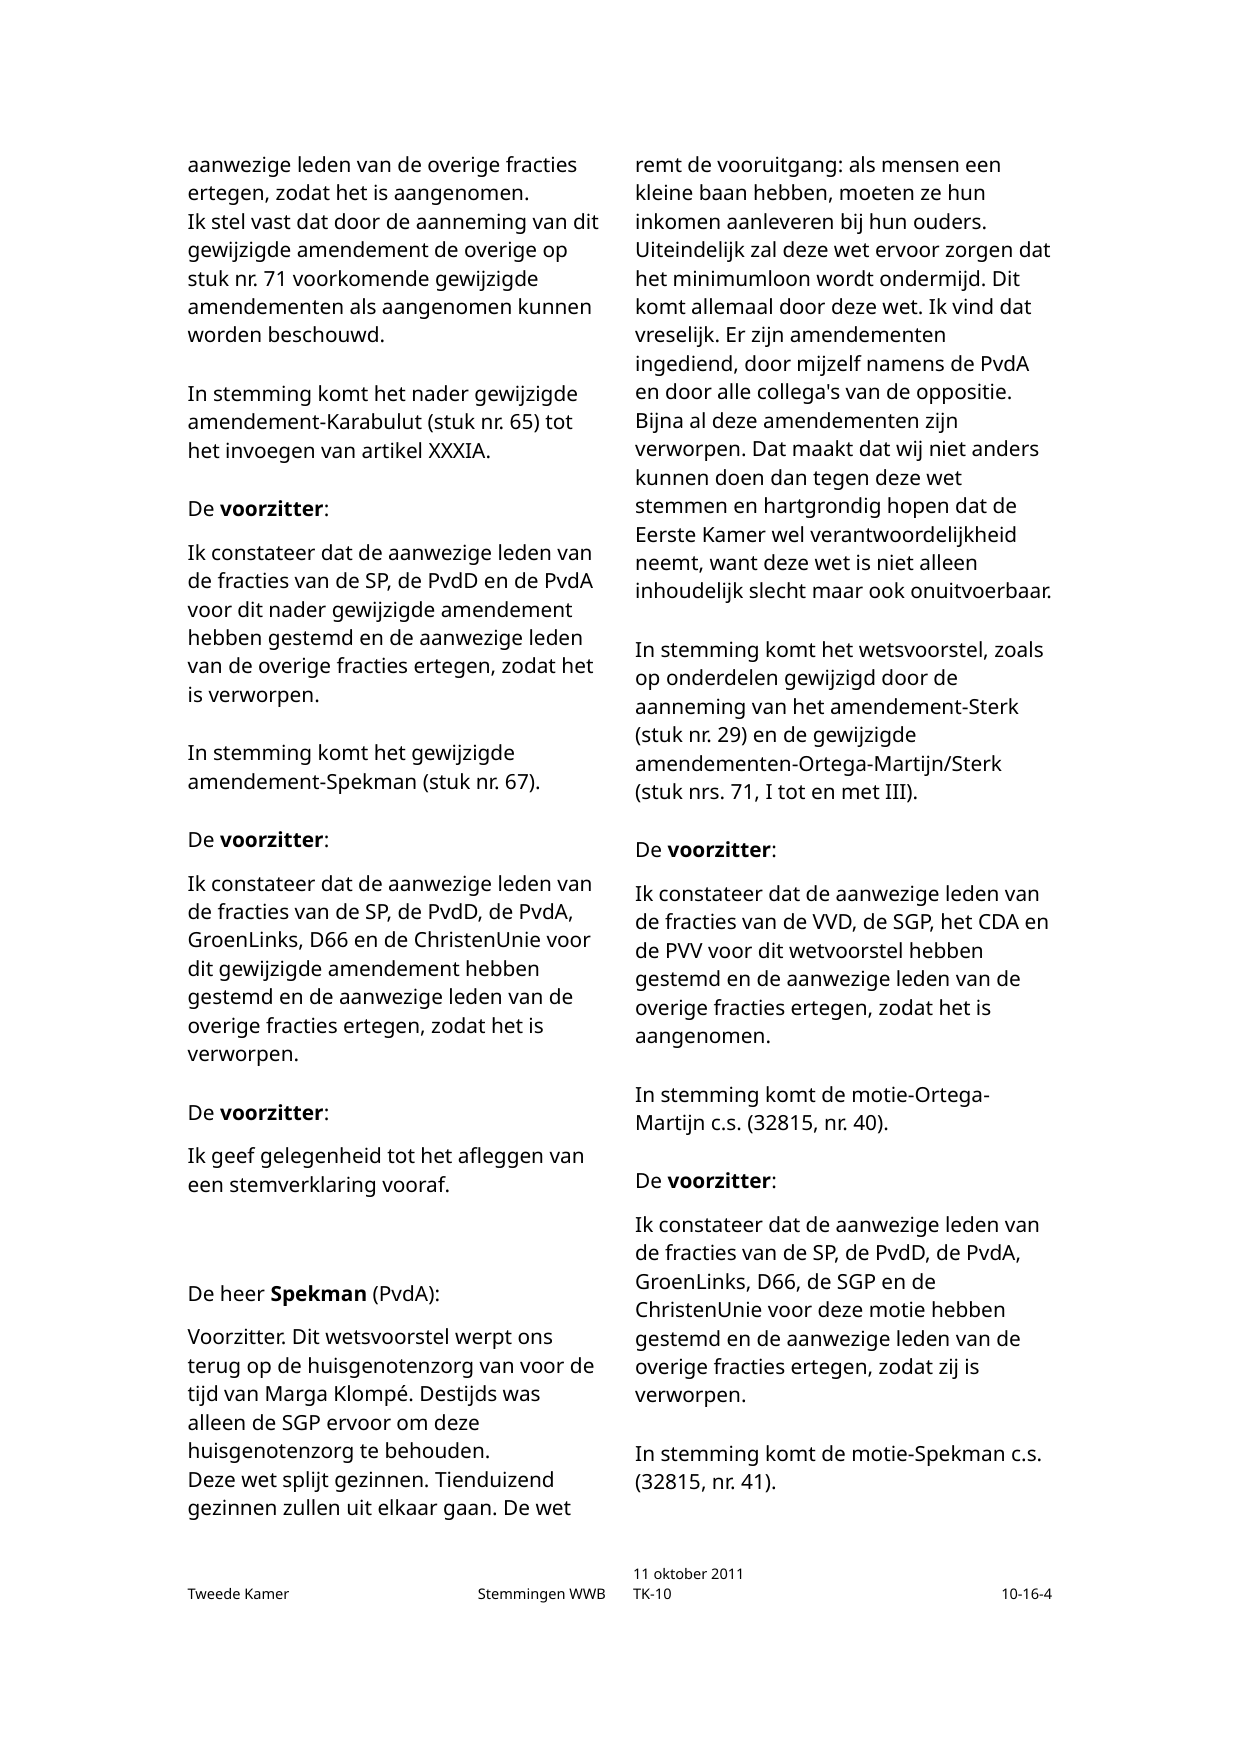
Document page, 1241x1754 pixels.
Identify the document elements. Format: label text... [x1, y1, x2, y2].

text Ik constateer dat de aanwezige leden van de fracties van de VVD, de SGP, het CDA en de PVV voor dit wetvoorstel hebben gestemd en de aanwezige leden van de overige fracties ertegen, zodat het is aangenomen. [635, 879, 1053, 1050]
text Voorzitter. Dit wetsvoorstel werpt ons terug op de huisgenotenzorg van voor de tijd van Marga Klompé. Destijds was alleen de SGP ervoor om deze huisgenotenzorg te behouden. [187, 1322, 605, 1465]
text Ik constateer dat de aanwezige leden van de fracties van de SP, de PvdD, de PvdA, GroenLinks, D66, de SGP en de ChristenUnie voor deze motie hebben gestemd en de aanwezige leden van de overige fracties ertegen, zodat zij is verworpen. [635, 1210, 1053, 1409]
text De voorzitter: [635, 1167, 1053, 1195]
text Ik geef gelegenheid tot het afleggen van een stemverklaring vooraf. [187, 1141, 605, 1198]
text Ik constateer dat de aanwezige leden van de fracties van de SP, de PvdD en de PvdA voor dit nader gewijzigde amendement hebben gestemd en de aanwezige leden van de overige fracties ertegen, zodat het is verworpen. [187, 538, 605, 708]
text De voorzitter: [187, 825, 605, 854]
text remt de vooruitgang: als mensen een kleine baan hebben, moeten ze hun inkomen aanleveren bij hun ouders. Uiteindelijk zal deze wet ervoor zorgen dat het minimumloon wordt ondermijd. Dit komt allemaal door deze wet. Ik vind dat vreselijk. Er zijn amendementen ingediend, door mijzelf namens de PvdA en door alle collega's van de oppositie. Bijna al deze amendementen zijn verworpen. Dat maakt dat wij niet anders kunnen doen dan tegen deze wet stemmen en hartgrondig hopen dat de Eerste Kamer wel verantwoordelijkheid neemt, want deze wet is niet alleen inhoudelijk slecht maar ook onuitvoerbaar. [635, 150, 1053, 605]
text aanwezige leden van de overige fracties ertegen, zodat het is aangenomen. [187, 150, 605, 207]
text In stemming komt het nader gewijzigde amendement-Karabulut (stuk nr. 65) tot het invoegen van artikel XXXIA. [187, 379, 605, 464]
text In stemming komt het gewijzigde amendement-Spekman (stuk nr. 67). [187, 738, 605, 795]
text De voorzitter: [635, 836, 1053, 864]
text De voorzitter: [187, 1098, 605, 1126]
text Ik stel vast dat door de aanneming van dit gewijzigde amendement de overige op stuk nr. 71 voorkomende gewijzigde amendementen als aangenomen kunnen worden beschouwd. [187, 207, 605, 349]
text  [187, 1228, 605, 1257]
text In stemming komt de motie-Ortega-Martijn c.s. (32815, nr. 40). [635, 1080, 1053, 1137]
text Deze wet splijt gezinnen. Tienduizend gezinnen zullen uit elkaar gaan. De wet [187, 1465, 605, 1522]
text In stemming komt het wetsvoorstel, zoals op onderdelen gewijzigd door de aanneming van het amendement-Sterk (stuk nr. 29) en de gewijzigde amendementen-Ortega-Martijn/Sterk (stuk nrs. 71, I tot en met III). [635, 635, 1053, 806]
text De heer Spekman (PvdA): [187, 1279, 605, 1307]
text In stemming komt de motie-Spekman c.s. (32815, nr. 41). [635, 1439, 1053, 1496]
text De voorzitter: [187, 494, 605, 523]
text Ik constateer dat de aanwezige leden van de fracties van de SP, de PvdD, de PvdA, GroenLinks, D66 en de ChristenUnie voor dit gewijzigde amendement hebben gestemd en de aanwezige leden van de overige fracties ertegen, zodat het is verworpen. [187, 869, 605, 1068]
